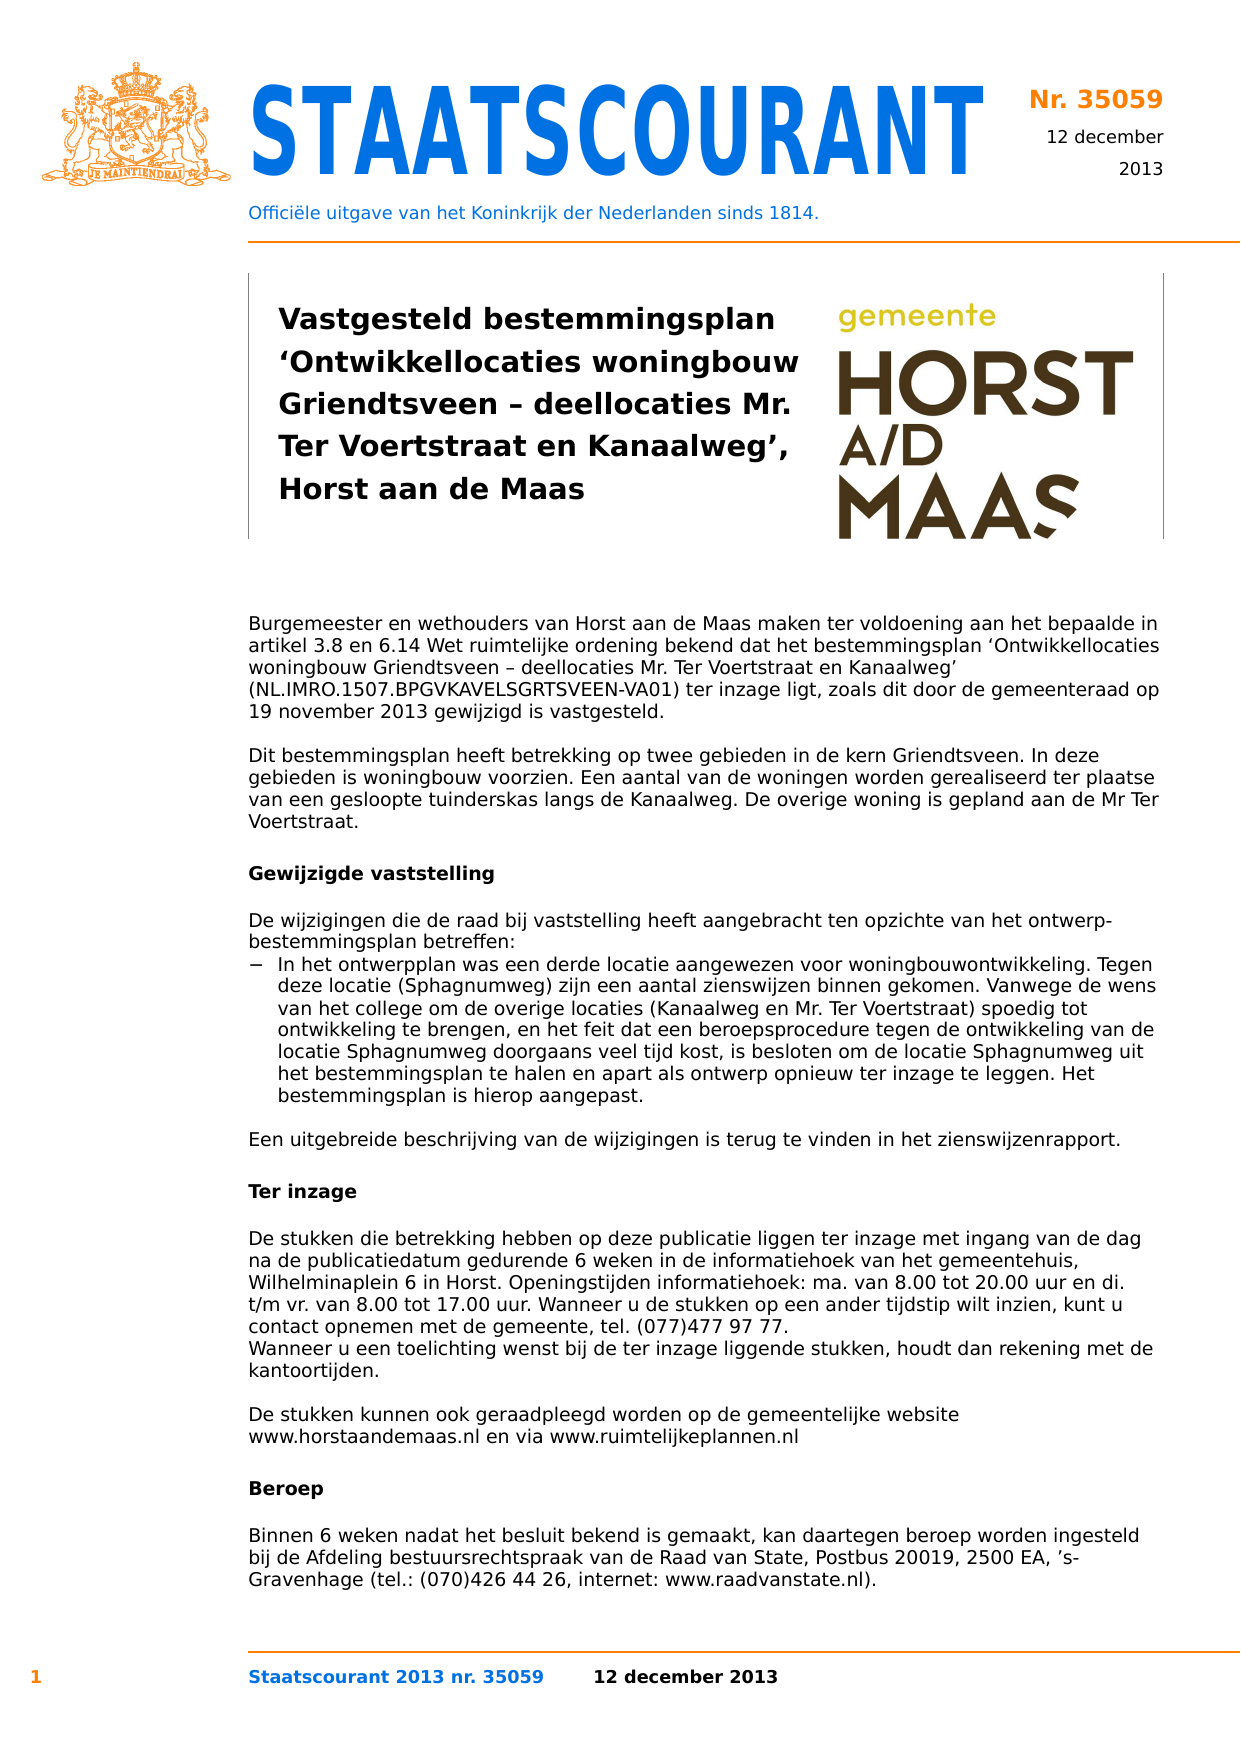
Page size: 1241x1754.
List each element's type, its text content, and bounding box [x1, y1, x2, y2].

table_cell 12 december [998, 121, 1240, 153]
text De stukken kunnen ook geraadpleegd worden op de gemeentelijke website www.horstaandemaas.nl en via www.ruimtelijkeplannen.nl [248, 1404, 1163, 1448]
table_cell 2013 [998, 153, 1240, 203]
table_header [25, 62, 248, 241]
picture [838, 302, 1134, 539]
subtitle Gewijzigde vaststelling [248, 862, 1163, 884]
subtitle Ter inzage [248, 1181, 1163, 1203]
text De stukken die betrekking hebben op deze publicatie liggen ter inzage met ingang van de dag na de publicatiedatum gedurende 6 weken in de informatiehoek van het gemeentehuis, Wilhelminaplein 6 in Horst. Openingstijden informatiehoek: ma. van 8.00 tot 20.00 uur en di. t/m vr. van 8.00 tot 17.00 uur. Wanneer u de stukken op een ander tijdstip wilt inzien, kunt u contact opnemen met de gemeente, tel. (077)477 97 77. [248, 1228, 1163, 1338]
table_header STAATSCOURANT [248, 62, 998, 203]
text Burgemeester en wethouders van Horst aan de Maas maken ter voldoening aan het bepaalde in artikel 3.8 en 6.14 Wet ruimtelijke ordening bekend dat het bestemmingsplan ‘Ontwikkellocaties woningbouw Griendtsveen – deellocaties Mr. Ter Voertstraat en Kanaalweg’ (NL.IMRO.1507.BPGVKAVELSGRTSVEEN-VA01) ter inzage ligt, zoals dit door de gemeenteraad op 19 november 2013 gewijzigd is vastgesteld. [248, 613, 1163, 723]
text Een uitgebreide beschrijving van de wijzigingen is terug te vinden in het zienswijzenrapport. [248, 1129, 1163, 1151]
text − In het ontwerpplan was een derde locatie aangewezen voor woningbouwontwikkeling. Tegen deze locatie (Sphagnumweg) zijn een aantal zienswijzen binnen gekomen. Vanwege de wens van het college om de overige locaties (Kanaalweg en Mr. Ter Voertstraat) spoedig tot ontwikkeling te brengen, en het feit dat een beroepsprocedure tegen de ontwikkeling van de locatie Sphagnumweg doorgaans veel tijd kost, is besloten om de locatie Sphagnumweg uit het bestemmingsplan te halen en apart als ontwerp opnieuw ter inzage te leggen. Het bestemmingsplan is hierop aangepast. [248, 953, 1163, 1107]
table_cell Officiële uitgave van het Koninkrijk der Nederlanden sinds 1814. [248, 203, 1240, 241]
text Binnen 6 weken nadat het besluit bekend is gemaakt, kan daartegen beroep worden ingesteld bij de Afdeling bestuursrechtspraak van de Raad van State, Postbus 20019, 2500 EA, ’s-Gravenhage (tel.: (070)426 44 26, internet: www.raadvanstate.nl). [248, 1525, 1163, 1591]
text De wijzigingen die de raad bij vaststelling heeft aangebracht ten opzichte van het ontwerp-bestemmingsplan betreffen: [248, 909, 1163, 953]
subtitle Beroep [248, 1478, 1163, 1500]
table_header Nr. 35059 [998, 62, 1240, 121]
text Wanneer u een toelichting wenst bij de ter inzage liggende stukken, houdt dan rekening met de kantoortijden. [248, 1338, 1163, 1382]
text Dit bestemmingsplan heeft betrekking op twee gebieden in de kern Griendtsveen. In deze gebieden is woningbouw voorzien. Een aantal van de woningen worden gerealiseerd ter plaatse van een gesloopte tuinderskas langs de Kanaalweg. De overige woning is gepland aan de Mr Ter Voertstraat. [248, 744, 1163, 832]
subtitle Vastgesteld bestemmingsplan ‘Ontwikkellocaties woningbouw Griendtsveen – deellocaties Mr. Ter Voertstraat en Kanaalweg’, Horst aan de Maas [249, 273, 1163, 539]
picture [41, 62, 231, 186]
